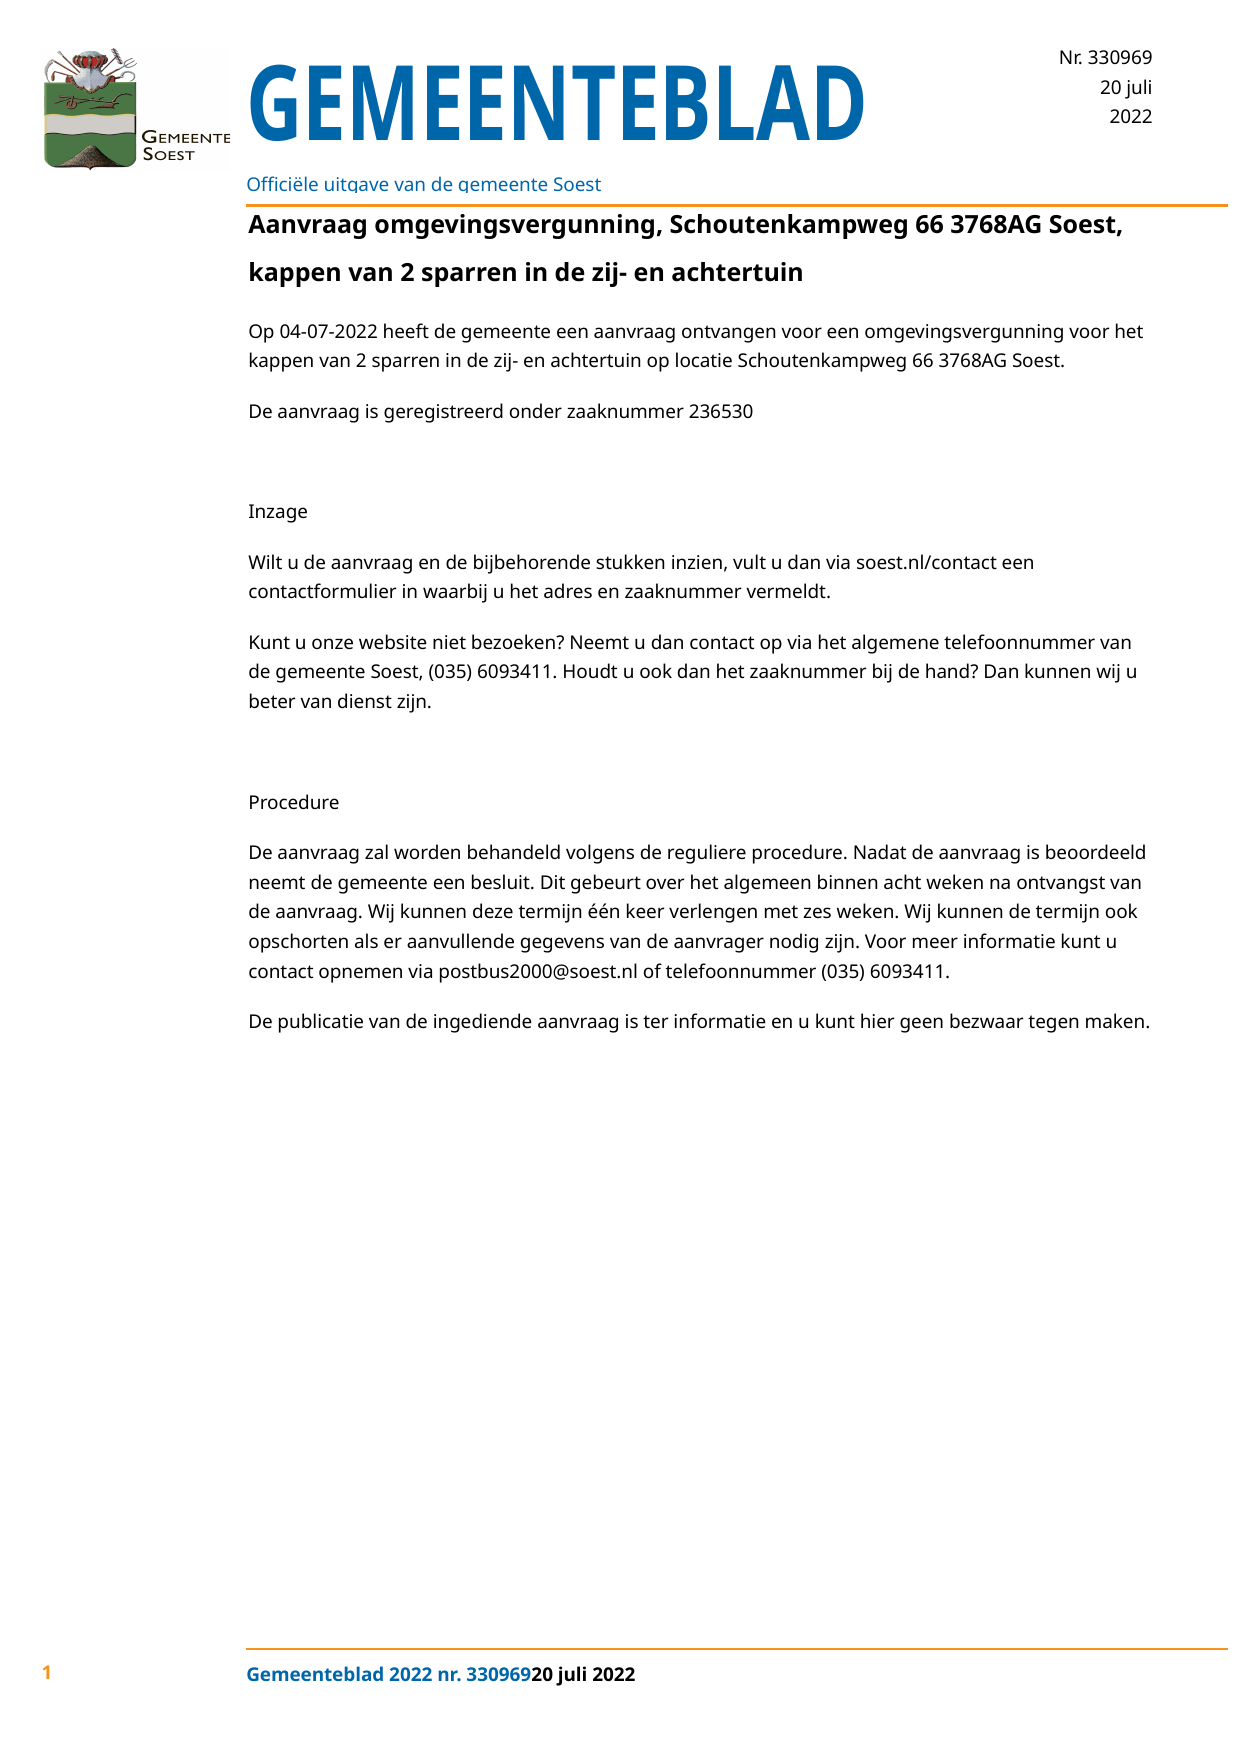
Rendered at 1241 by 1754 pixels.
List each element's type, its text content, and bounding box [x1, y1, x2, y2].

text Aanvraag omgevingsvergunning, Schoutenkampweg 66 3768AG Soest, kappen van 2 sparren in de zij- en achtertuin [248, 207, 1152, 288]
text Op 04-07-2022 heeft de gemeente een aanvraag ontvangen voor een omgevingsvergunning voor het kappen van 2 sparren in de zij- en achtertuin op locatie Schoutenkampweg 66 3768AG Soest. [248, 318, 1152, 373]
text Wilt u de aanvraag en de bijbehorende stukken inzien, vult u dan via soest.nl/contact een contactformulier in waarbij u het adres en zaaknummer vermeldt. [248, 549, 1152, 604]
text De aanvraag zal worden behandeld volgens de reguliere procedure. Nadat de aanvraag is beoordeeld neemt de gemeente een besluit. Dit gebeurt over het algemeen binnen acht weken na ontvangst van de aanvraag. Wij kunnen deze termijn één keer verlengen met zes weken. Wij kunnen de termijn ook opschorten als er aanvullende gegevens van de aanvrager nodig zijn. Voor meer informatie kunt u contact opnemen via postbus2000@soest.nl of telefoonnummer (035) 6093411. [248, 839, 1152, 984]
text Kunt u onze website niet bezoeken? Neemt u dan contact op via het algemene telefoonnummer van de gemeente Soest, (035) 6093411. Houdt u ook dan het zaaknummer bij de hand? Dan kunnen wij u beter van dienst zijn. [248, 629, 1152, 714]
text De publicatie van de ingediende aanvraag is ter informatie en u kunt hier geen bezwaar tegen maken. [248, 1008, 1152, 1034]
text Procedure [248, 789, 1152, 815]
text De aanvraag is geregistreerd onder zaaknummer 236530 [248, 398, 1152, 424]
picture [41, 47, 231, 172]
text Inzage [248, 499, 1152, 524]
